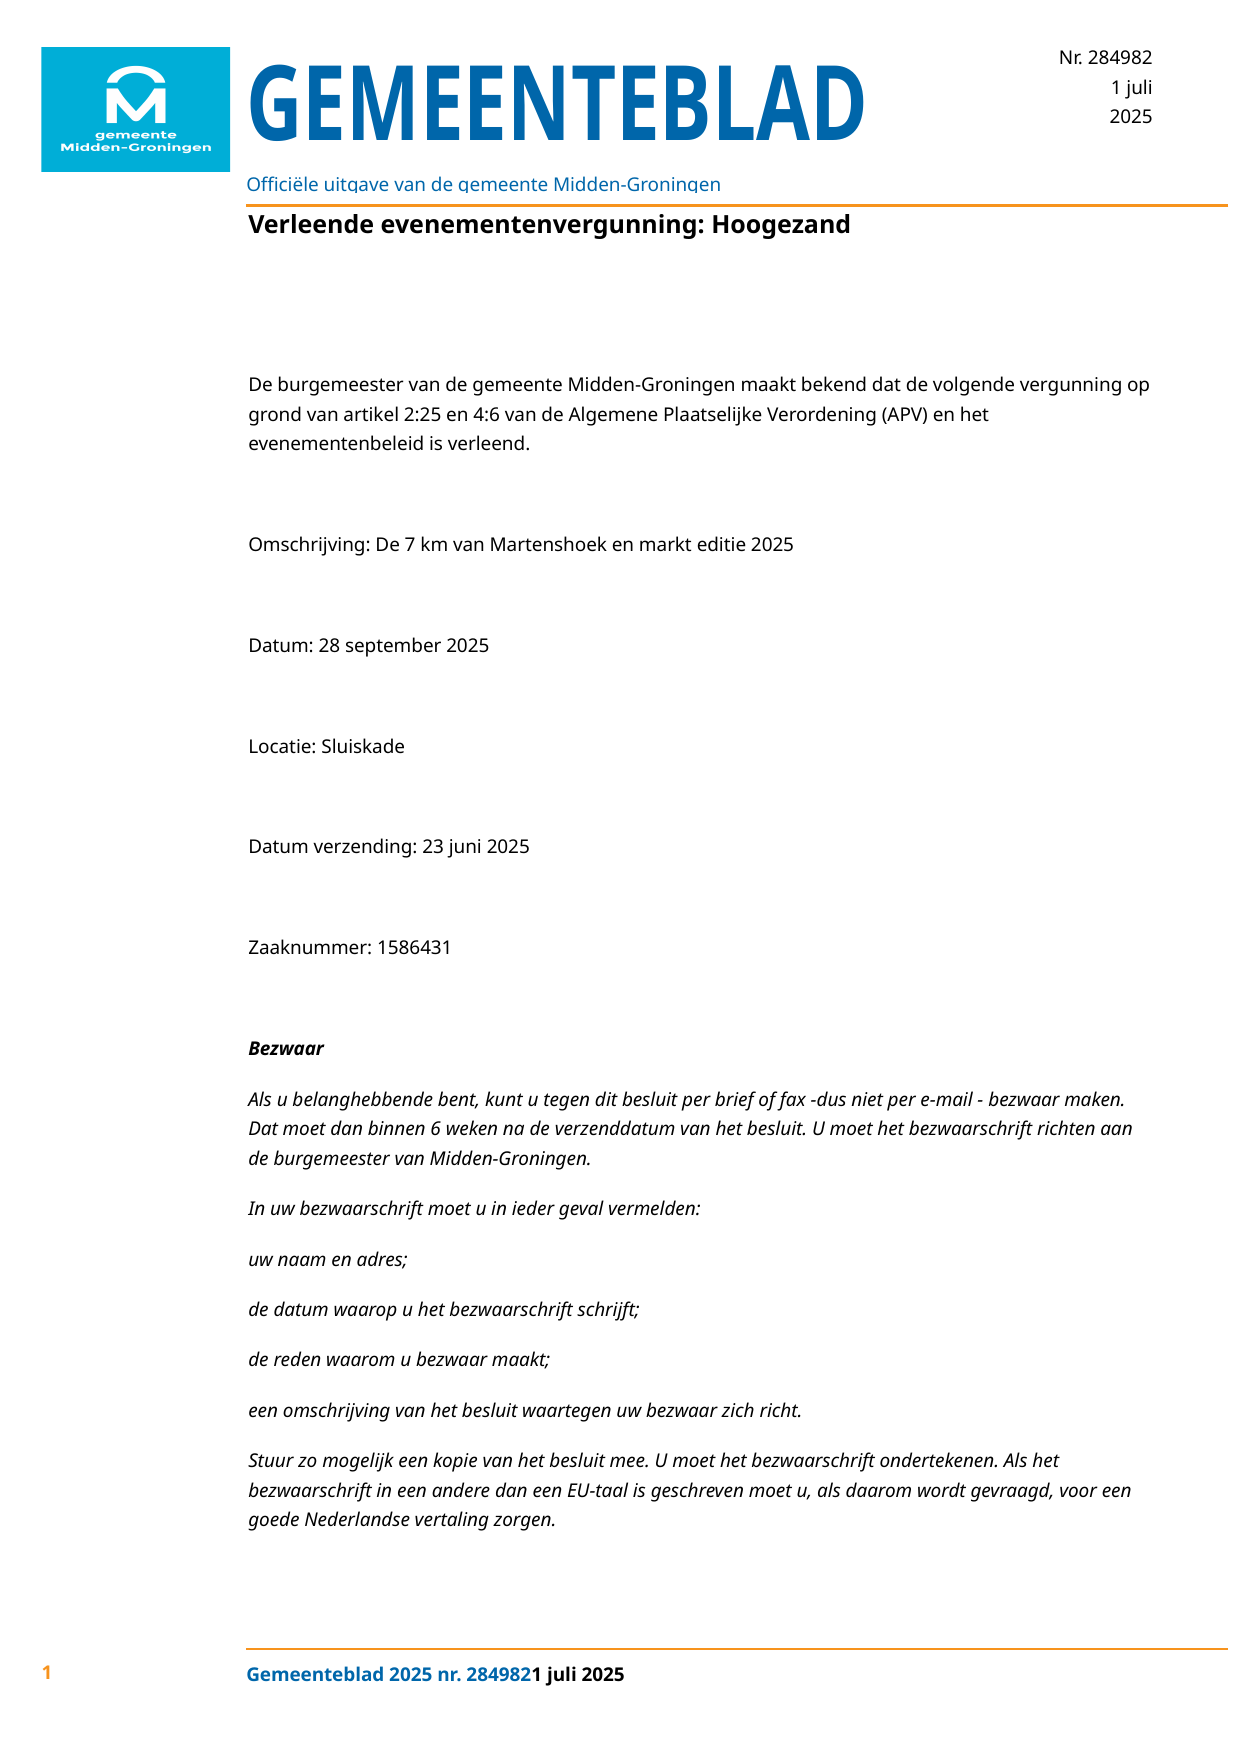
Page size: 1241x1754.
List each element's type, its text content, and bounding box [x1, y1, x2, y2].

text uw naam en adres; [248, 1246, 1152, 1271]
text Zaaknummer: 1586431 [248, 934, 1152, 960]
text de reden waarom u bezwaar maakt; [248, 1347, 1152, 1372]
text Verleende evenementenvergunning: Hoogezand [248, 207, 1152, 241]
text Locatie: Sluiskade [248, 733, 1152, 758]
text Omschrijving: De 7 km van Martenshoek en markt editie 2025 [248, 531, 1152, 557]
text In uw bezwaarschrift moet u in ieder geval vermelden: [248, 1195, 1152, 1221]
text Als u belanghebbende bent, kunt u tegen dit besluit per brief of fax -dus niet per e-mail - bezwaar maken. Dat moet dan binnen 6 weken na de verzenddatum van het besluit. U moet het bezwaarschrift richten aan de burgemeester van Midden-Groningen. [248, 1086, 1152, 1171]
text Bezwaar [248, 1035, 1152, 1061]
text Datum verzending: 23 juni 2025 [248, 834, 1152, 859]
picture [108, 66, 164, 82]
picture [107, 89, 165, 122]
picture [184, 146, 190, 153]
text de datum waarop u het bezwaarschrift schrijft; [248, 1296, 1152, 1322]
text een omschrijving van het besluit waartegen uw bezwaar zich richt. [248, 1397, 1152, 1423]
text Datum: 28 september 2025 [248, 632, 1152, 658]
text De burgemeester van de gemeente Midden-Groningen maakt bekend dat de volgende vergunning op grond van artikel 2:25 en 4:6 van de Algemene Plaatselijke Verordening (APV) en het evenementenbeleid is verleend. [248, 371, 1152, 456]
text Stuur zo mogelijk een kopie van het besluit mee. U moet het bezwaarschrift ondertekenen. Als het bezwaarschrift in een andere dan een EU-taal is geschreven moet u, als daarom wordt gevraagd, voor een goede Nederlandse vertaling zorgen. [248, 1447, 1152, 1532]
